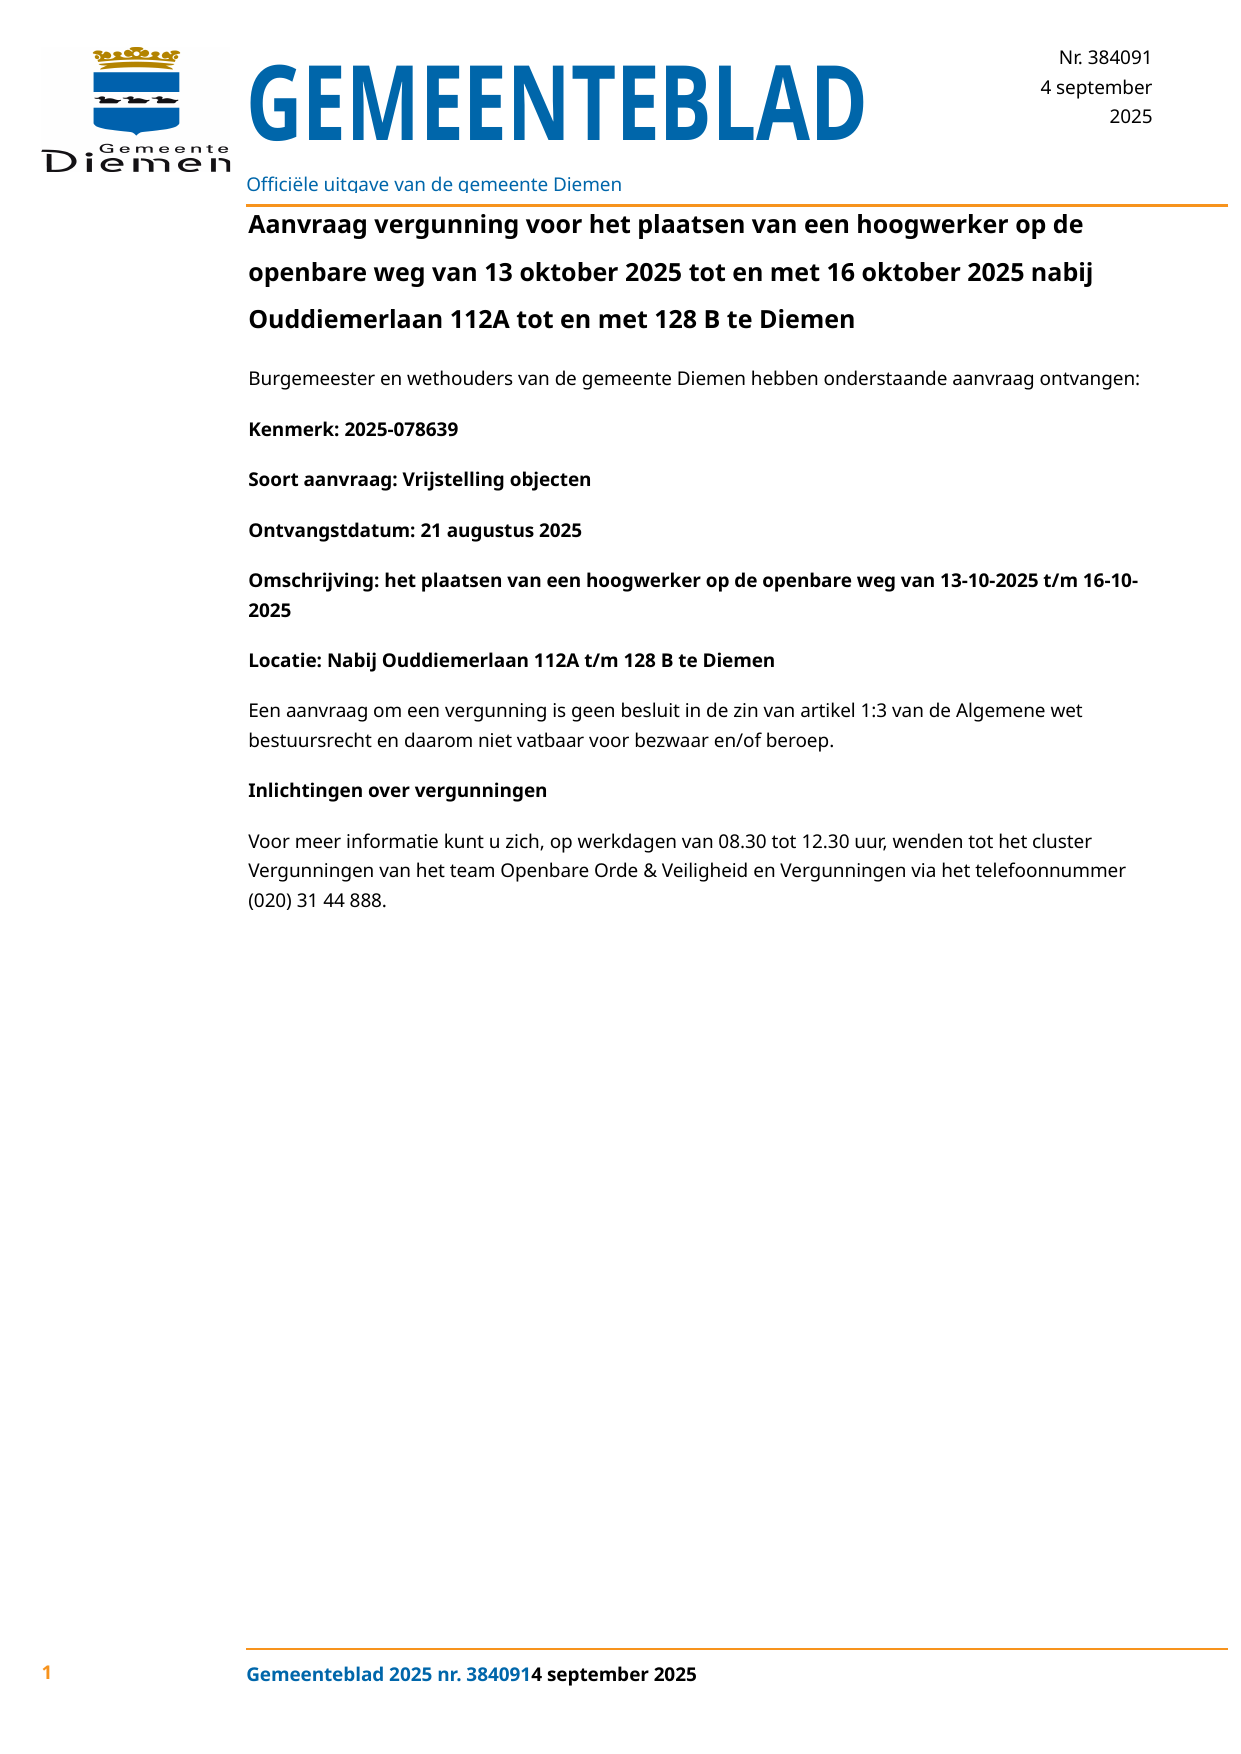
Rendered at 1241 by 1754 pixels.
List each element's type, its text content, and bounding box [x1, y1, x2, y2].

text Kenmerk: 2025-078639 [248, 416, 1152, 442]
text Soort aanvraag: Vrijstelling objecten [248, 466, 1152, 492]
text Locatie: Nabij Ouddiemerlaan 112A t/m 128 B te Diemen [248, 647, 1152, 673]
text Ontvangstdatum: 21 augustus 2025 [248, 517, 1152, 542]
picture [41, 47, 231, 172]
text Een aanvraag om een vergunning is geen besluit in de zin van artikel 1:3 van de Algemene wet bestuursrecht en daarom niet vatbaar voor bezwaar en/of beroep. [248, 698, 1152, 753]
text Inlichtingen over vergunningen [248, 778, 1152, 803]
text Voor meer informatie kunt u zich, op werkdagen van 08.30 tot 12.30 uur, wenden tot het cluster Vergunningen van het team Openbare Orde & Veiligheid en Vergunningen via het telefoonnummer (020) 31 44 888. [248, 828, 1152, 913]
text Burgemeester en wethouders van de gemeente Diemen hebben onderstaande aanvraag ontvangen: [248, 366, 1152, 391]
text Omschrijving: het plaatsen van een hoogwerker op de openbare weg van 13-10-2025 t/m 16-10-2025 [248, 567, 1152, 622]
text Aanvraag vergunning voor het plaatsen van een hoogwerker op de openbare weg van 13 oktober 2025 tot en met 16 oktober 2025 nabij Ouddiemerlaan 112A tot en met 128 B te Diemen [248, 207, 1152, 336]
